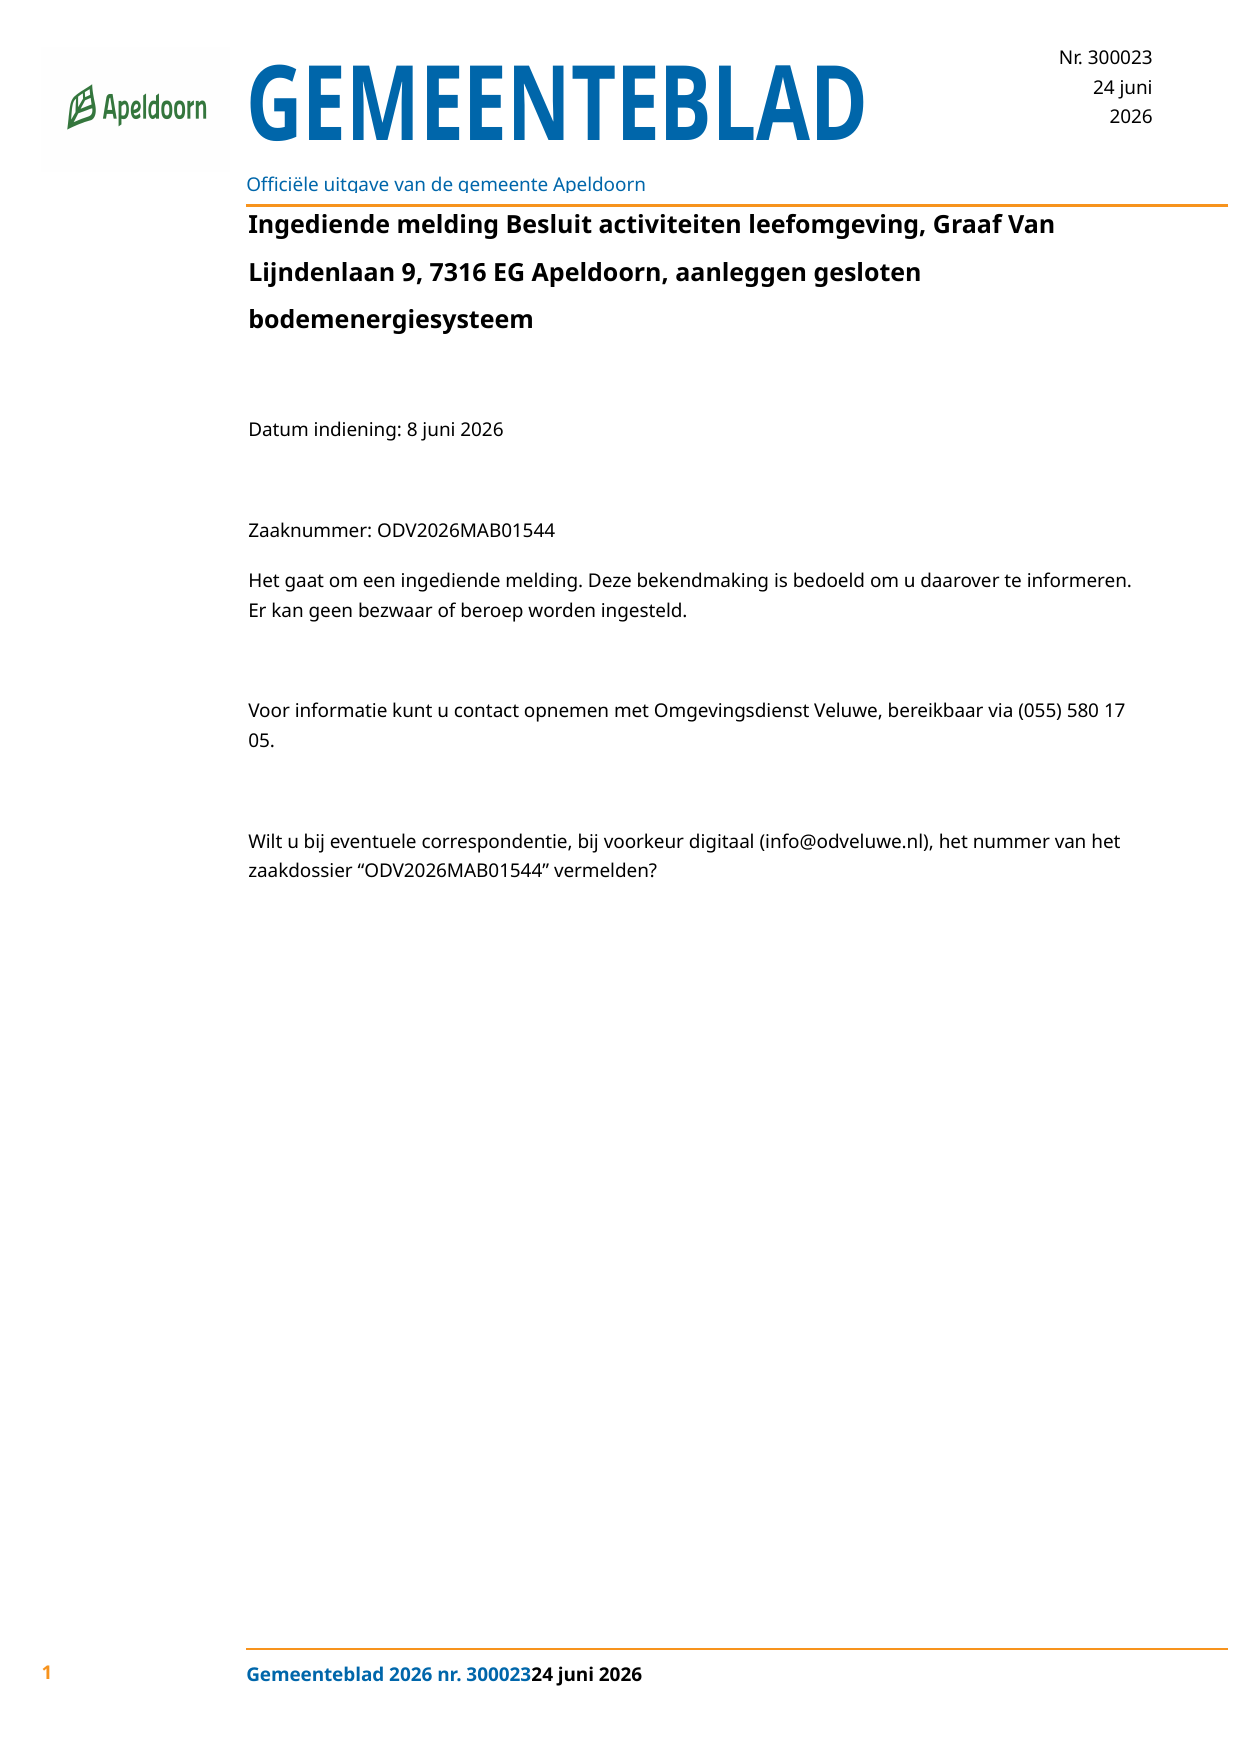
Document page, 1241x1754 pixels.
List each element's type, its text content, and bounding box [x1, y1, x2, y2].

text Het gaat om een ingediende melding. Deze bekendmaking is bedoeld om u daarover te informeren. Er kan geen bezwaar of beroep worden ingesteld. [248, 567, 1152, 622]
text Ingediende melding Besluit activiteiten leefomgeving, Graaf Van Lijndenlaan 9, 7316 EG Apeldoorn, aanleggen gesloten bodemenergiesysteem [248, 207, 1152, 336]
text Datum indiening: 8 juni 2026 [248, 416, 1152, 442]
picture [41, 47, 231, 172]
text Zaaknummer: ODV2026MAB01544 [248, 517, 1152, 542]
text Voor informatie kunt u contact opnemen met Omgevingsdienst Veluwe, bereikbaar via (055) 580 17 05. [248, 698, 1152, 753]
text Wilt u bij eventuele correspondentie, bij voorkeur digitaal (info@odveluwe.nl), het nummer van het zaakdossier “ODV2026MAB01544” vermelden? [248, 828, 1152, 883]
